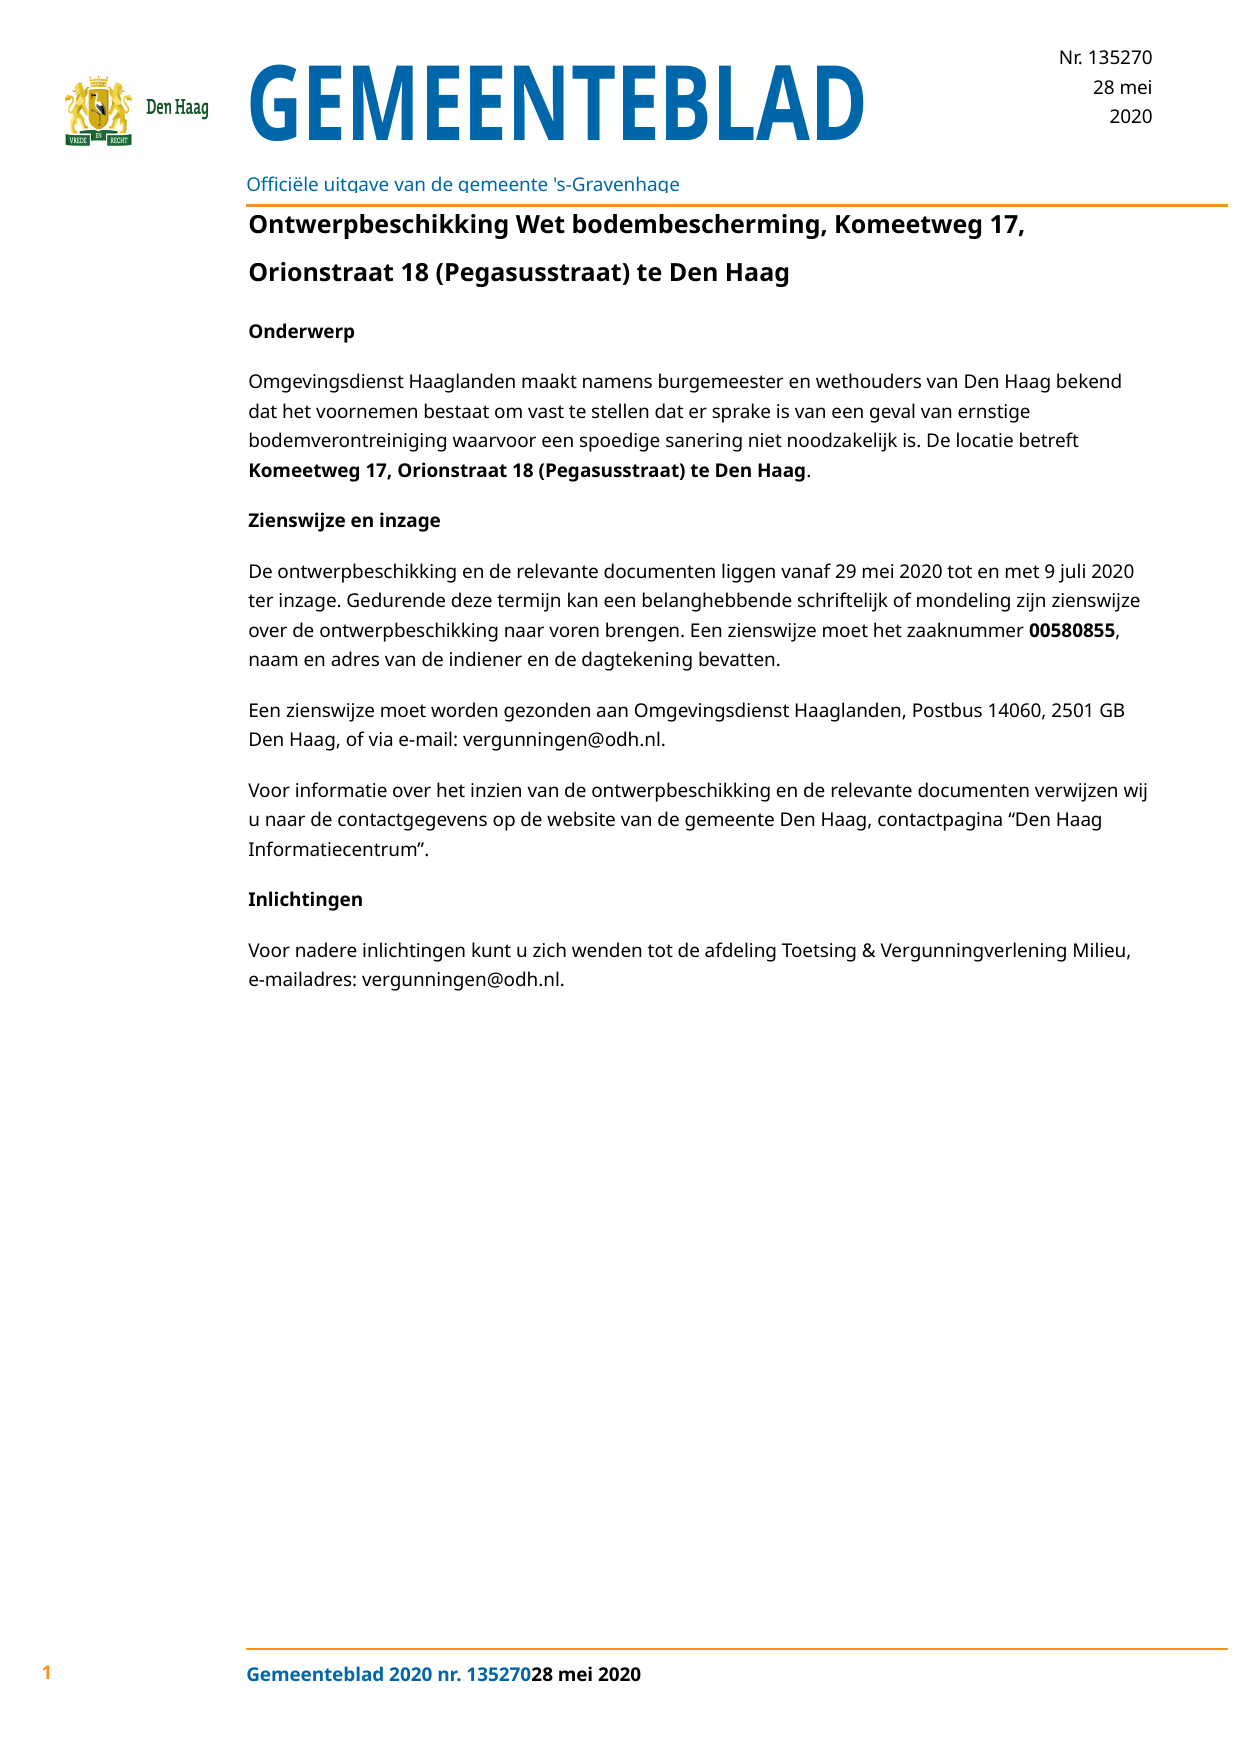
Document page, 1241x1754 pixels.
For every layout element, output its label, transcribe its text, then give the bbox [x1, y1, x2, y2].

text Voor nadere inlichtingen kunt u zich wenden tot de afdeling Toetsing & Vergunningverlening Milieu, e-mailadres: vergunningen@odh.nl. [248, 937, 1152, 992]
picture [41, 47, 231, 172]
text Inlichtingen [248, 887, 1152, 912]
text Ontwerpbeschikking Wet bodembescherming, Komeetweg 17, Orionstraat 18 (Pegasusstraat) te Den Haag [248, 207, 1152, 288]
text Omgevingsdienst Haaglanden maakt namens burgemeester en wethouders van Den Haag bekend dat het voornemen bestaat om vast te stellen dat er sprake is van een geval van ernstige bodemverontreiniging waarvoor een spoedige sanering niet noodzakelijk is. De locatie betreft Komeetweg 17, Orionstraat 18 (Pegasusstraat) te Den Haag. [248, 368, 1152, 483]
text Voor informatie over het inzien van de ontwerpbeschikking en de relevante documenten verwijzen wij u naar de contactgegevens op de website van de gemeente Den Haag, contactpagina “Den Haag Informatiecentrum”. [248, 777, 1152, 862]
text Een zienswijze moet worden gezonden aan Omgevingsdienst Haaglanden, Postbus 14060, 2501 GB Den Haag, of via e-mail: vergunningen@odh.nl. [248, 697, 1152, 752]
text Zienswijze en inzage [248, 507, 1152, 533]
text Onderwerp [248, 318, 1152, 344]
text De ontwerpbeschikking en de relevante documenten liggen vanaf 29 mei 2020 tot en met 9 juli 2020 ter inzage. Gedurende deze termijn kan een belanghebbende schriftelijk of mondeling zijn zienswijze over de ontwerpbeschikking naar voren brengen. Een zienswijze moet het zaaknummer 00580855, naam en adres van de indiener en de dagtekening bevatten. [248, 558, 1152, 672]
